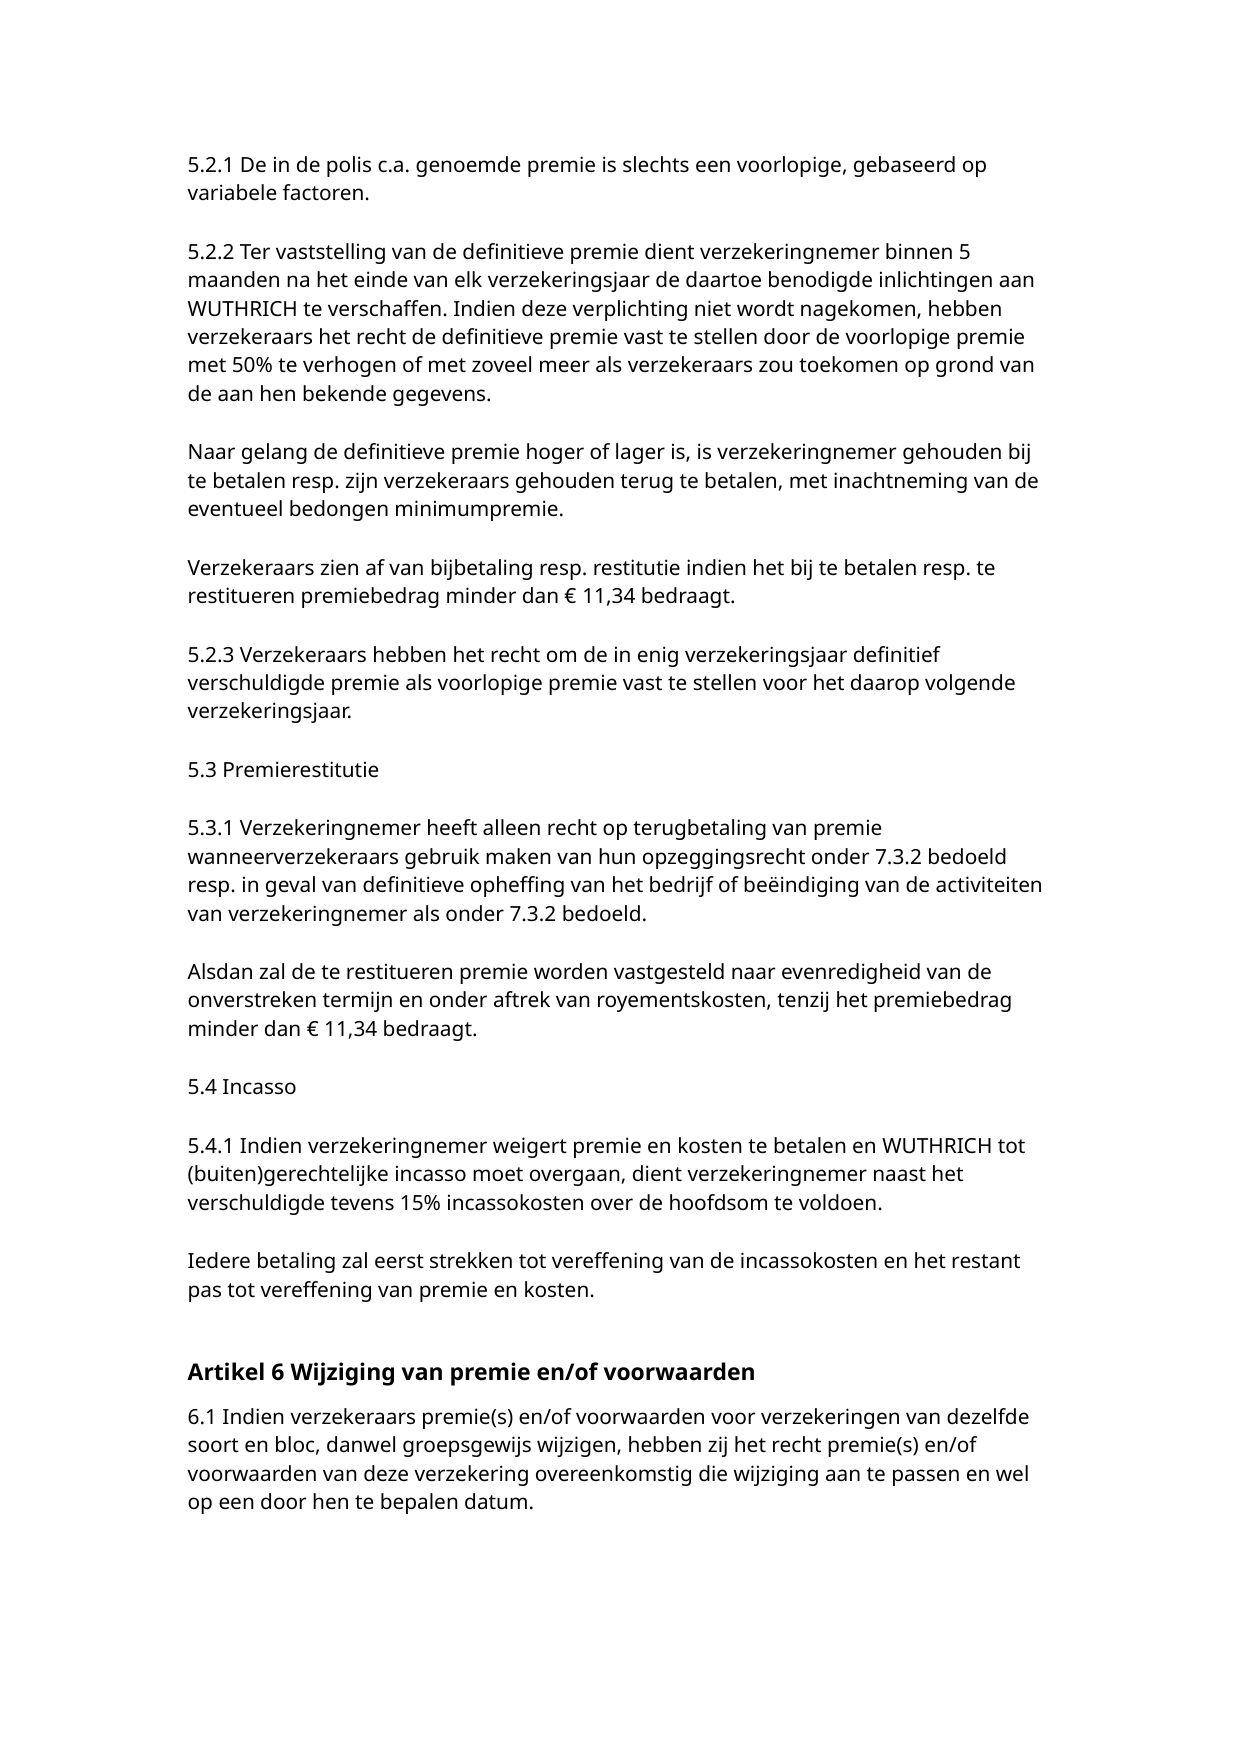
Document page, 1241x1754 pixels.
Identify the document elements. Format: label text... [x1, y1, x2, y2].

text Alsdan zal de te restitueren premie worden vastgesteld naar evenredigheid van de onverstreken termijn en onder aftrek van royementskosten, tenzij het premiebedrag minder dan € 11,34 bedraagt. [187, 957, 1053, 1042]
subtitle Artikel 6 Wijziging van premie en/of voorwaarden [187, 1356, 1053, 1387]
text 5.2.2 Ter vaststelling van de definitieve premie dient verzekeringnemer binnen 5 maanden na het einde van elk verzekeringsjaar de daartoe benodigde inlichtingen aan WUTHRICH te verschaffen. Indien deze verplichting niet wordt nagekomen, hebben verzekeraars het recht de definitieve premie vast te stellen door de voorlopige premie met 50% te verhogen of met zoveel meer als verzekeraars zou toekomen op grond van de aan hen bekende gegevens. [187, 237, 1053, 407]
text 6.1 Indien verzekeraars premie(s) en/of voorwaarden voor verzekeringen van dezelfde soort en bloc, danwel groepsgewijs wijzigen, hebben zij het recht premie(s) en/of voorwaarden van deze verzekering overeenkomstig die wijziging aan te passen en wel op een door hen te bepalen datum. [187, 1402, 1053, 1516]
text 5.3 Premierestitutie [187, 755, 1053, 783]
text Iedere betaling zal eerst strekken tot vereffening van de incassokosten en het restant pas tot vereffening van premie en kosten. [187, 1246, 1053, 1303]
text 5.3.1 Verzekeringnemer heeft alleen recht op terugbetaling van premie wanneerverzekeraars gebruik maken van hun opzeggingsrecht onder 7.3.2 bedoeld resp. in geval van definitieve opheffing van het bedrijf of beëindiging van de activiteiten van verzekeringnemer als onder 7.3.2 bedoeld. [187, 813, 1053, 927]
text 5.2.1 De in de polis c.a. genoemde premie is slechts een voorlopige, gebaseerd op variabele factoren. [187, 150, 1053, 207]
text 5.4.1 Indien verzekeringnemer weigert premie en kosten te betalen en WUTHRICH tot (buiten)gerechtelijke incasso moet overgaan, dient verzekeringnemer naast het verschuldigde tevens 15% incassokosten over de hoofdsom te voldoen. [187, 1131, 1053, 1216]
text Verzekeraars zien af van bijbetaling resp. restitutie indien het bij te betalen resp. te restitueren premiebedrag minder dan € 11,34 bedraagt. [187, 553, 1053, 610]
text Naar gelang de definitieve premie hoger of lager is, is verzekeringnemer gehouden bij te betalen resp. zijn verzekeraars gehouden terug te betalen, met inachtneming van de eventueel bedongen minimumpremie. [187, 437, 1053, 523]
text 5.2.3 Verzekeraars hebben het recht om de in enig verzekeringsjaar definitief verschuldigde premie als voorlopige premie vast te stellen voor het daarop volgende verzekeringsjaar. [187, 640, 1053, 725]
text 5.4 Incasso [187, 1072, 1053, 1101]
